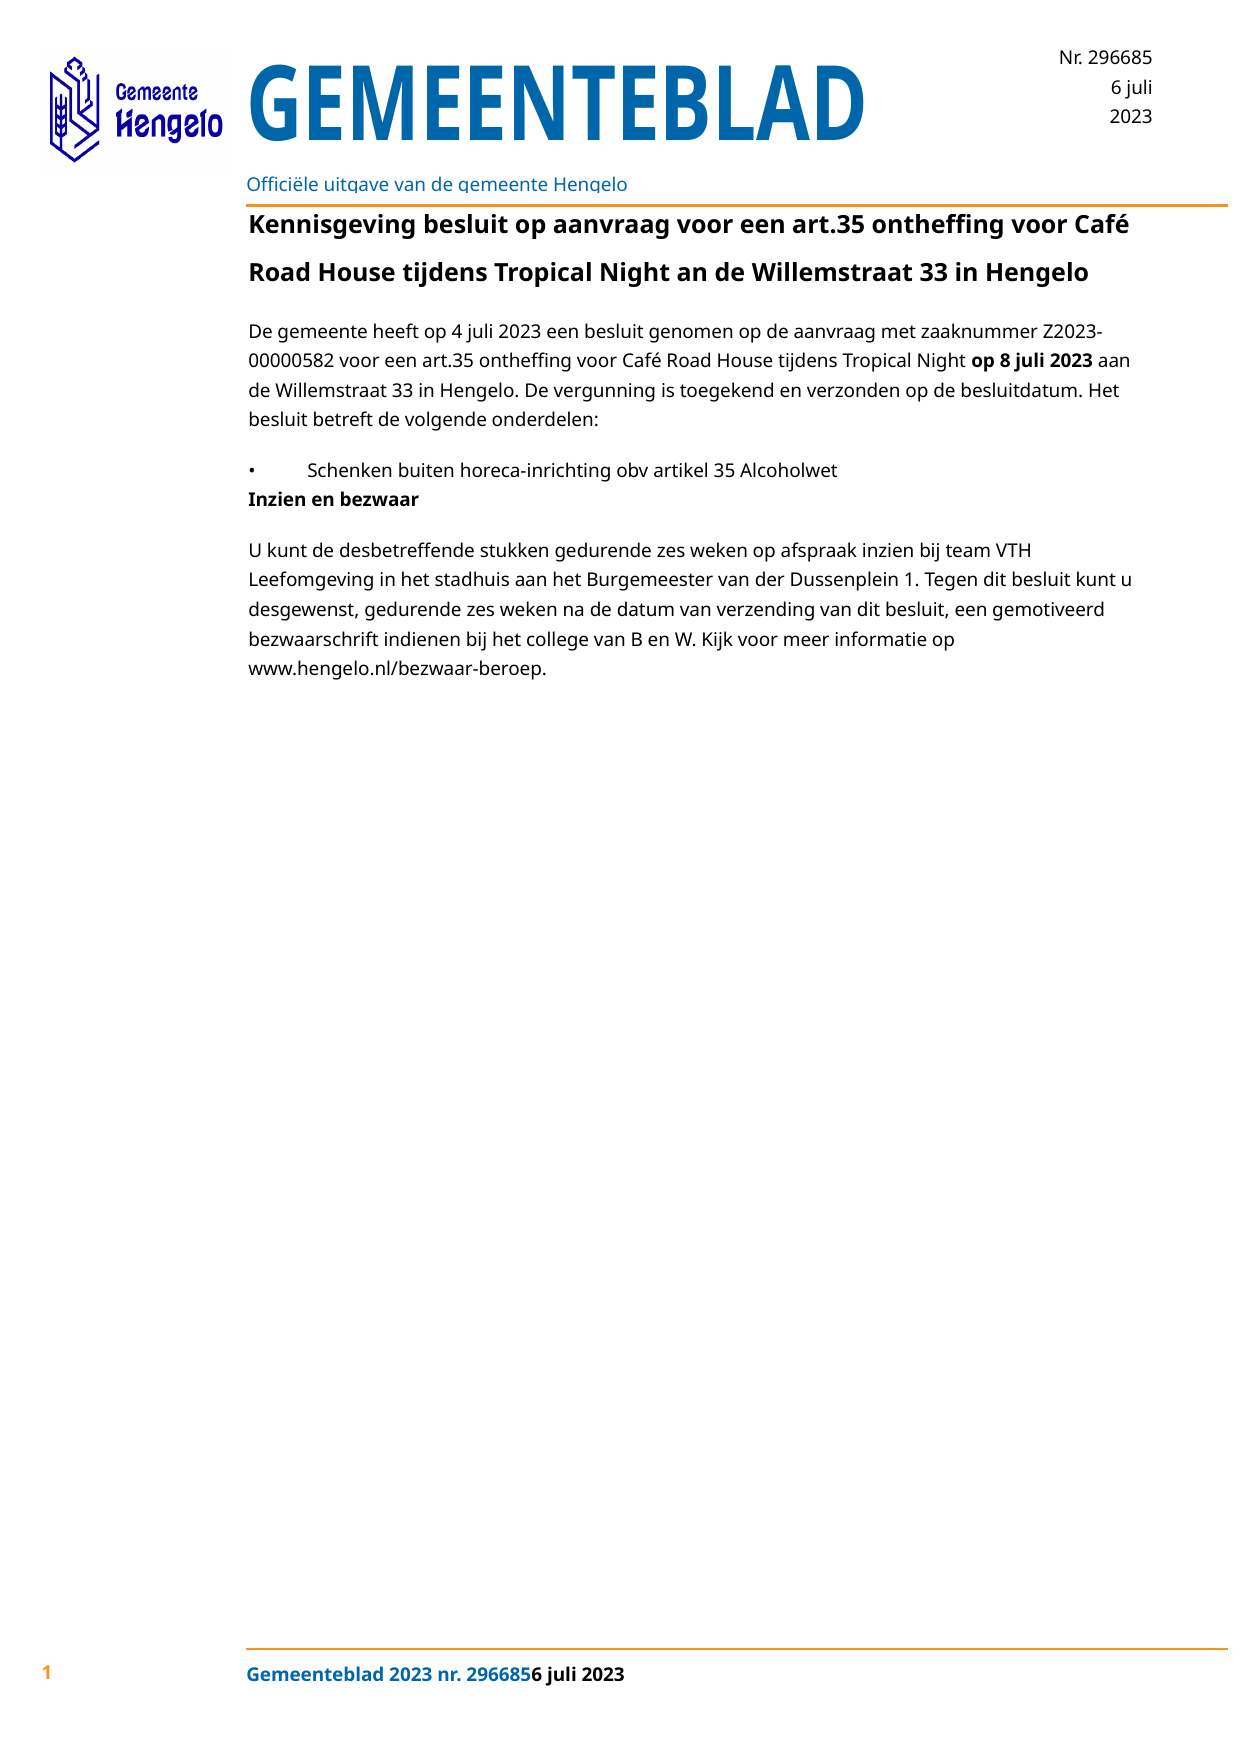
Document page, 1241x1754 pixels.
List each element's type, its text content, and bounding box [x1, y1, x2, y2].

list Schenken buiten horeca-inrichting obv artikel 35 Alcoholwet [248, 457, 1152, 483]
text Inzien en bezwaar [248, 487, 1152, 512]
picture [41, 47, 231, 172]
text U kunt de desbetreffende stukken gedurende zes weken op afspraak inzien bij team VTH Leefomgeving in het stadhuis aan het Burgemeester van der Dussenplein 1. Tegen dit besluit kunt u desgewenst, gedurende zes weken na de datum van verzending van dit besluit, een gemotiveerd bezwaarschrift indienen bij het college van B en W. Kijk voor meer informatie op www.hengelo.nl/bezwaar-beroep. [248, 537, 1152, 681]
text De gemeente heeft op 4 juli 2023 een besluit genomen op de aanvraag met zaaknummer Z2023-00000582 voor een art.35 ontheffing voor Café Road House tijdens Tropical Night op 8 juli 2023 aan de Willemstraat 33 in Hengelo. De vergunning is toegekend en verzonden op de besluitdatum. Het besluit betreft de volgende onderdelen: [248, 318, 1152, 432]
text Kennisgeving besluit op aanvraag voor een art.35 ontheffing voor Café Road House tijdens Tropical Night an de Willemstraat 33 in Hengelo [248, 207, 1152, 288]
